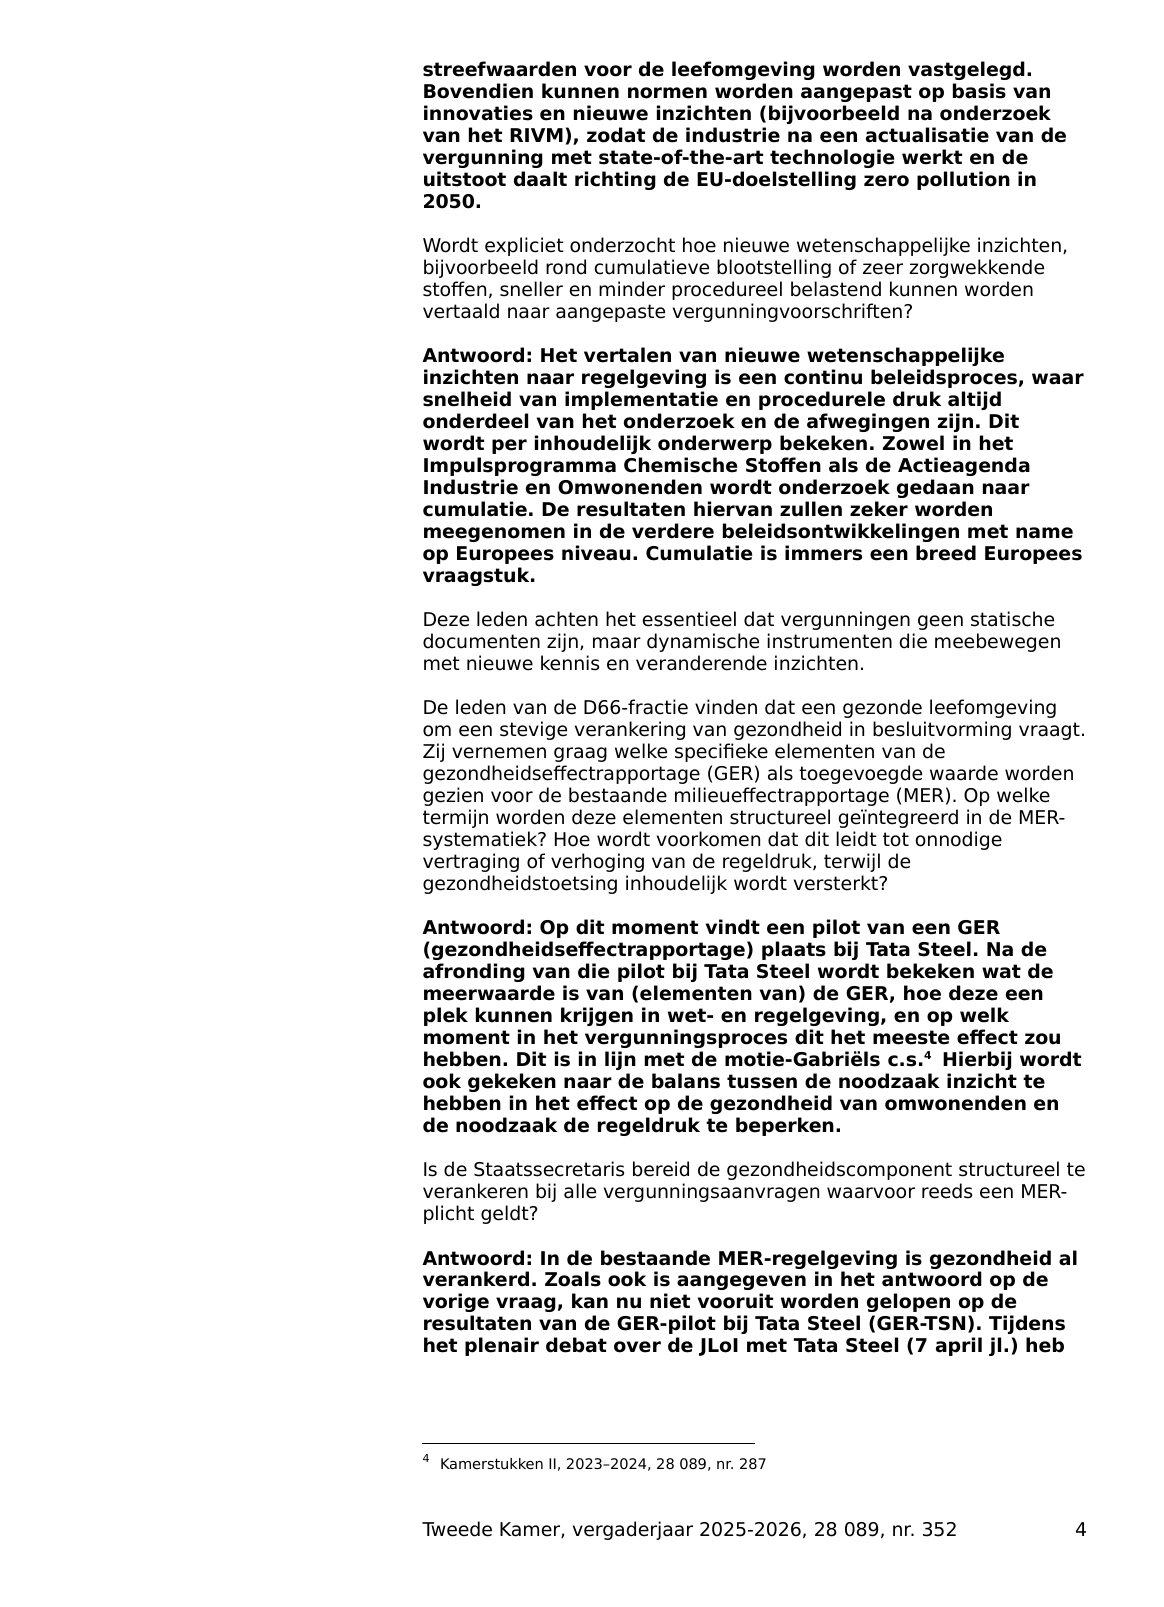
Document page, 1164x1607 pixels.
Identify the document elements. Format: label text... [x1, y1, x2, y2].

text Antwoord: Op dit moment vindt een pilot van een GER (gezondheidseffectrapportage) plaats bij Tata Steel. Na de afronding van die pilot bij Tata Steel wordt bekeken wat de meerwaarde is van (elementen van) de GER, hoe deze een plek kunnen krijgen in wet- en regelgeving, en op welk moment in het vergunningsproces dit het meeste effect zou hebben. Dit is in lijn met de motie-Gabriëls c.s. Hierbij wordt ook gekeken naar de balans tussen de noodzaak inzicht te hebben in het effect op de gezondheid van omwonenden en de noodzaak de regeldruk te beperken. [422, 917, 1087, 1137]
text Kamerstukken II, 2023–2024, 28 089, nr. 287 [422, 1452, 1087, 1474]
text Is de Staatssecretaris bereid de gezondheidscomponent structureel te verankeren bij alle vergunningsaanvragen waarvoor reeds een MER-plicht geldt? [422, 1159, 1087, 1225]
text Wordt expliciet onderzocht hoe nieuwe wetenschappelijke inzichten, bijvoorbeeld rond cumulatieve blootstelling of zeer zorgwekkende stoffen, sneller en minder procedureel belastend kunnen worden vertaald naar aangepaste vergunningvoorschriften? [422, 235, 1087, 323]
text Antwoord: In de bestaande MER-regelgeving is gezondheid al verankerd. Zoals ook is aangegeven in het antwoord op de vorige vraag, kan nu niet vooruit worden gelopen op de resultaten van de GER-pilot bij Tata Steel (GER-TSN). Tijdens het plenair debat over de JLoI met Tata Steel (7 april jl.) heb [422, 1247, 1087, 1357]
text streefwaarden voor de leefomgeving worden vastgelegd. Bovendien kunnen normen worden aangepast op basis van innovaties en nieuwe inzichten (bijvoorbeeld na onderzoek van het RIVM), zodat de industrie na een actualisatie van de vergunning met state-of-the-art technologie werkt en de uitstoot daalt richting de EU-doelstelling zero pollution in 2050. [422, 59, 1087, 213]
text Antwoord: Het vertalen van nieuwe wetenschappelijke inzichten naar regelgeving is een continu beleidsproces, waar snelheid van implementatie en procedurele druk altijd onderdeel van het onderzoek en de afwegingen zijn. Dit wordt per inhoudelijk onderwerp bekeken. Zowel in het Impulsprogramma Chemische Stoffen als de Actieagenda Industrie en Omwonenden wordt onderzoek gedaan naar cumulatie. De resultaten hiervan zullen zeker worden meegenomen in de verdere beleidsontwikkelingen met name op Europees niveau. Cumulatie is immers een breed Europees vraagstuk. [422, 345, 1087, 587]
text Deze leden achten het essentieel dat vergunningen geen statische documenten zijn, maar dynamische instrumenten die meebewegen met nieuwe kennis en veranderende inzichten. [422, 609, 1087, 675]
text De leden van de D66-fractie vinden dat een gezonde leefomgeving om een stevige verankering van gezondheid in besluitvorming vraagt. Zij vernemen graag welke specifieke elementen van de gezondheidseffectrapportage (GER) als toegevoegde waarde worden gezien voor de bestaande milieueffectrapportage (MER). Op welke termijn worden deze elementen structureel geïntegreerd in de MER-systematiek? Hoe wordt voorkomen dat dit leidt tot onnodige vertraging of verhoging van de regeldruk, terwijl de gezondheidstoetsing inhoudelijk wordt versterkt? [422, 697, 1087, 895]
